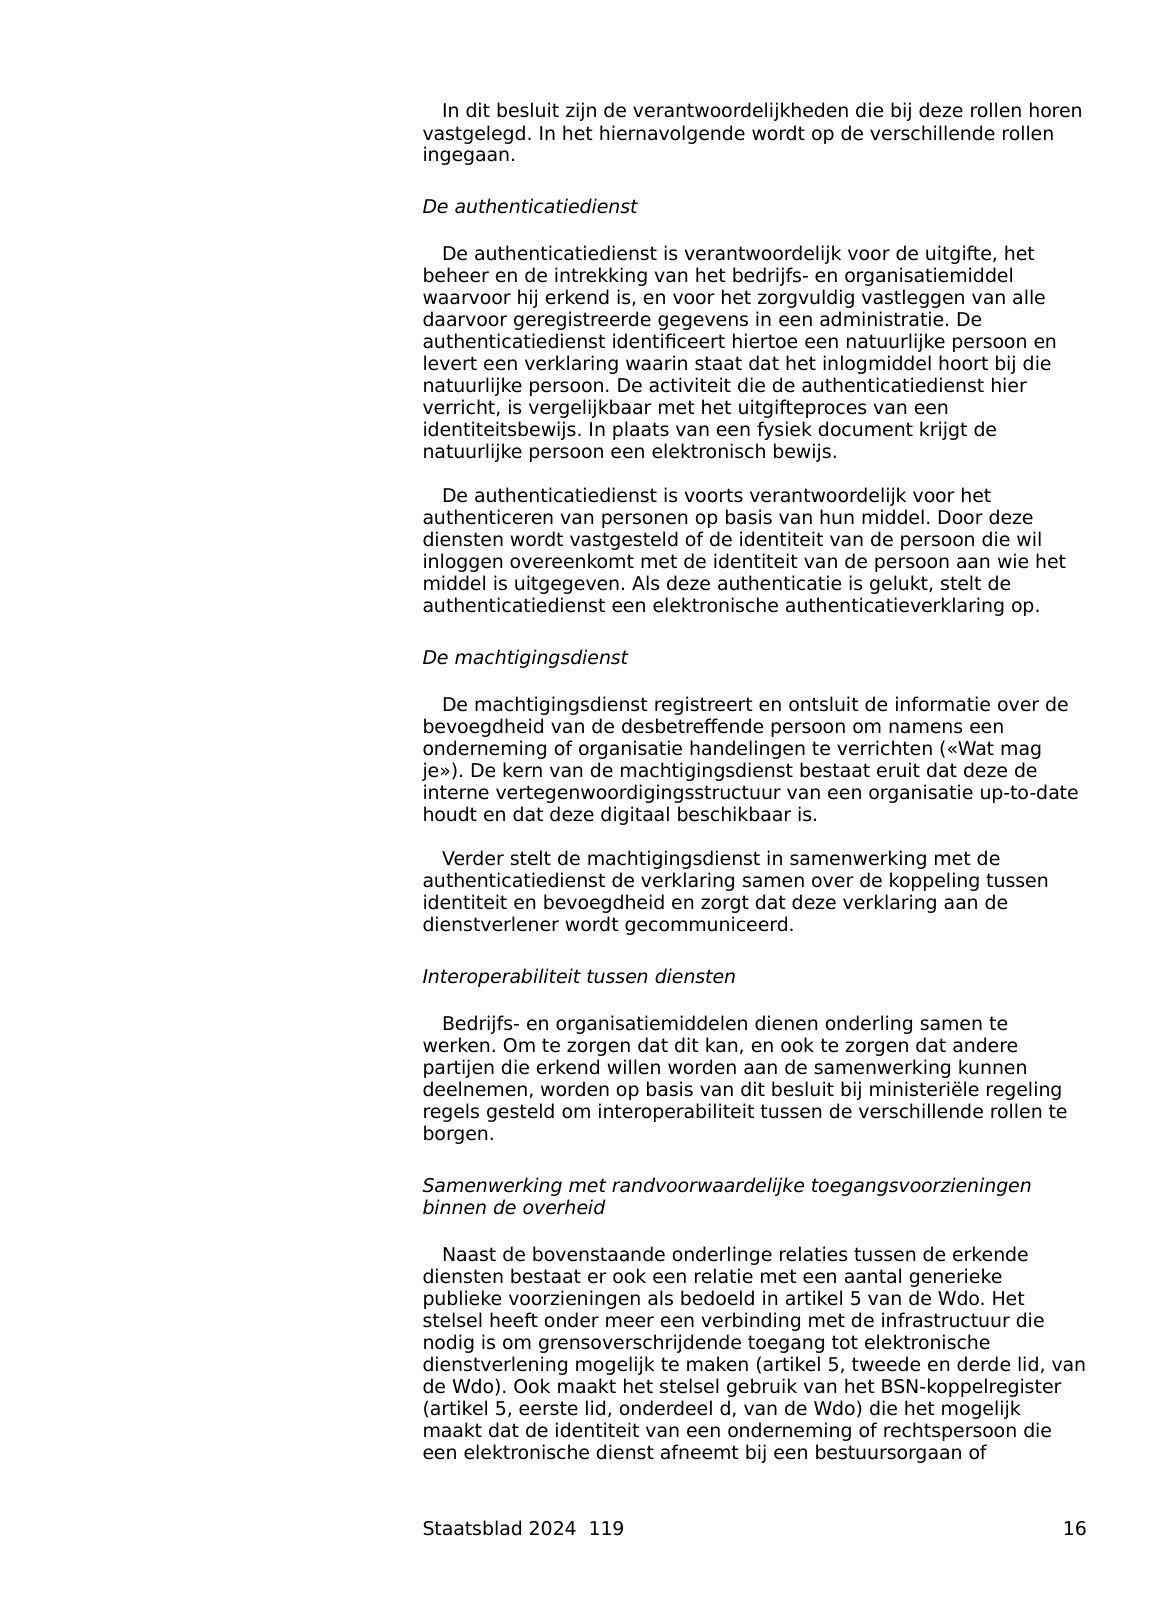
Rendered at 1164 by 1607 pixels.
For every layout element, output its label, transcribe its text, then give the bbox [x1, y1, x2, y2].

text De authenticatiedienst is verantwoordelijk voor de uitgifte, het beheer en de intrekking van het bedrijfs- en organisatiemiddel waarvoor hij erkend is, en voor het zorgvuldig vastleggen van alle daarvoor geregistreerde gegevens in een administratie. De authenticatiedienst identificeert hiertoe een natuurlijke persoon en levert een verklaring waarin staat dat het inlogmiddel hoort bij die natuurlijke persoon. De activiteit die de authenticatiedienst hier verricht, is vergelijkbaar met het uitgifteproces van een identiteitsbewijs. In plaats van een fysiek document krijgt de natuurlijke persoon een elektronisch bewijs. [422, 243, 1087, 463]
text Naast de bovenstaande onderlinge relaties tussen de erkende diensten bestaat er ook een relatie met een aantal generieke publieke voorzieningen als bedoeld in artikel 5 van de Wdo. Het stelsel heeft onder meer een verbinding met de infrastructuur die nodig is om grensoverschrijdende toegang tot elektronische dienstverlening mogelijk te maken (artikel 5, tweede en derde lid, van de Wdo). Ook maakt het stelsel gebruik van het BSN-koppelregister (artikel 5, eerste lid, onderdeel d, van de Wdo) die het mogelijk maakt dat de identiteit van een onderneming of rechtspersoon die een elektronische dienst afneemt bij een bestuursorgaan of [422, 1244, 1087, 1464]
subtitle De authenticatiedienst [422, 196, 1087, 218]
subtitle De machtigingsdienst [422, 647, 1087, 669]
text In dit besluit zijn de verantwoordelijkheden die bij deze rollen horen vastgelegd. In het hiernavolgende wordt op de verschillende rollen ingegaan. [422, 100, 1087, 166]
subtitle Samenwerking met randvoorwaardelijke toegangsvoorzieningen binnen de overheid [422, 1175, 1087, 1219]
text De authenticatiedienst is voorts verantwoordelijk voor het authenticeren van personen op basis van hun middel. Door deze diensten wordt vastgesteld of de identiteit van de persoon die wil inloggen overeenkomt met de identiteit van de persoon aan wie het middel is uitgegeven. Als deze authenticatie is gelukt, stelt de authenticatiedienst een elektronische authenticatieverklaring op. [422, 485, 1087, 617]
text Bedrijfs- en organisatiemiddelen dienen onderling samen te werken. Om te zorgen dat dit kan, en ook te zorgen dat andere partijen die erkend willen worden aan de samenwerking kunnen deelnemen, worden op basis van dit besluit bij ministeriële regeling regels gesteld om interoperabiliteit tussen de verschillende rollen te borgen. [422, 1013, 1087, 1145]
text Verder stelt de machtigingsdienst in samenwerking met de authenticatiedienst de verklaring samen over de koppeling tussen identiteit en bevoegdheid en zorgt dat deze verklaring aan de dienstverlener wordt gecommuniceerd. [422, 848, 1087, 936]
subtitle Interoperabiliteit tussen diensten [422, 966, 1087, 988]
text De machtigingsdienst registreert en ontsluit de informatie over de bevoegdheid van de desbetreffende persoon om namens een onderneming of organisatie handelingen te verrichten («Wat mag je»). De kern van de machtigingsdienst bestaat eruit dat deze de interne vertegenwoordigingsstructuur van een organisatie up-to-date houdt en dat deze digitaal beschikbaar is. [422, 694, 1087, 826]
